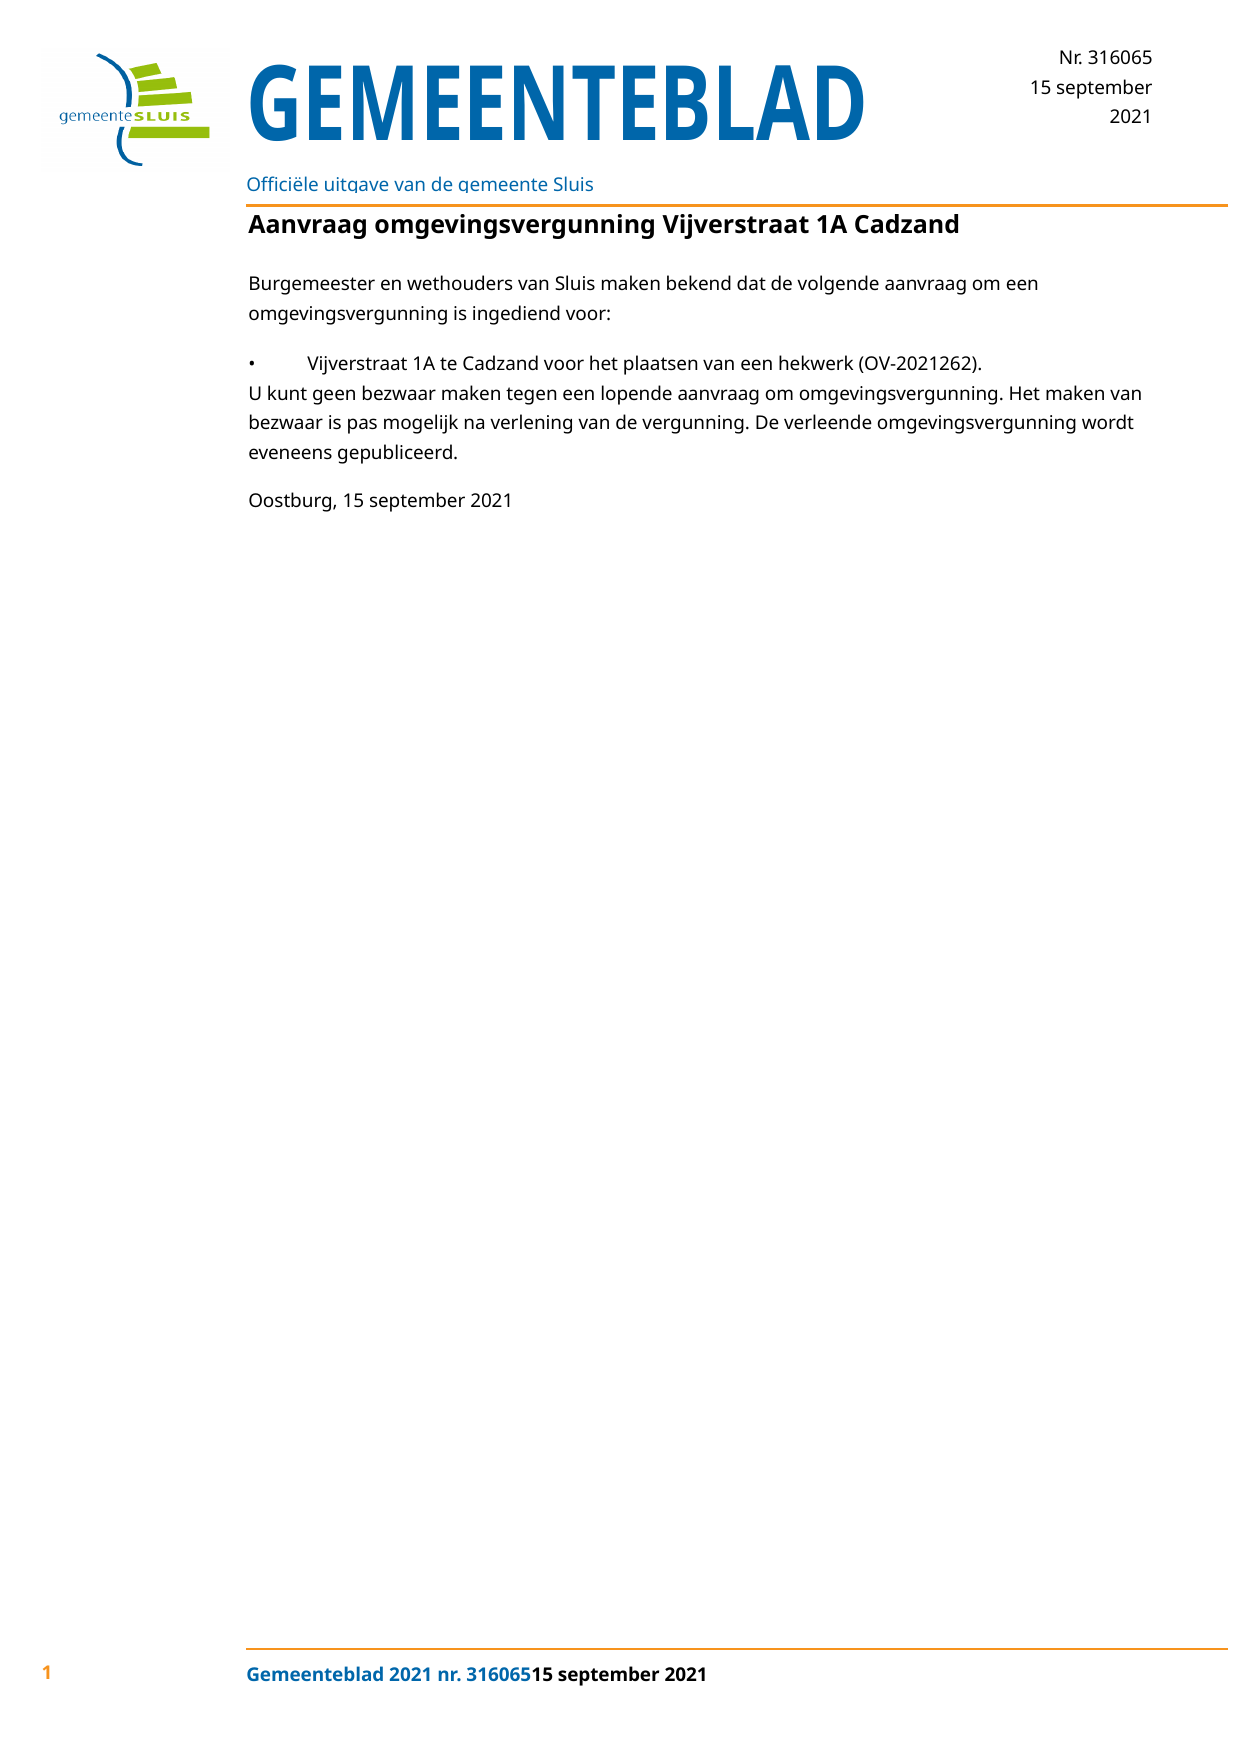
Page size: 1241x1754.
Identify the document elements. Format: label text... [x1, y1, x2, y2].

text Aanvraag omgevingsvergunning Vijverstraat 1A Cadzand [248, 207, 1152, 241]
list Vijverstraat 1A te Cadzand voor het plaatsen van een hekwerk (OV-2021262). [248, 350, 1152, 376]
picture [41, 47, 231, 172]
text U kunt geen bezwaar maken tegen een lopende aanvraag om omgevingsvergunning. Het maken van bezwaar is pas mogelijk na verlening van de vergunning. De verleende omgevingsvergunning wordt eveneens gepubliceerd. [248, 380, 1152, 465]
text Burgemeester en wethouders van Sluis maken bekend dat de volgende aanvraag om een omgevingsvergunning is ingediend voor: [248, 270, 1152, 326]
text Oostburg, 15 september 2021 [248, 487, 1152, 513]
